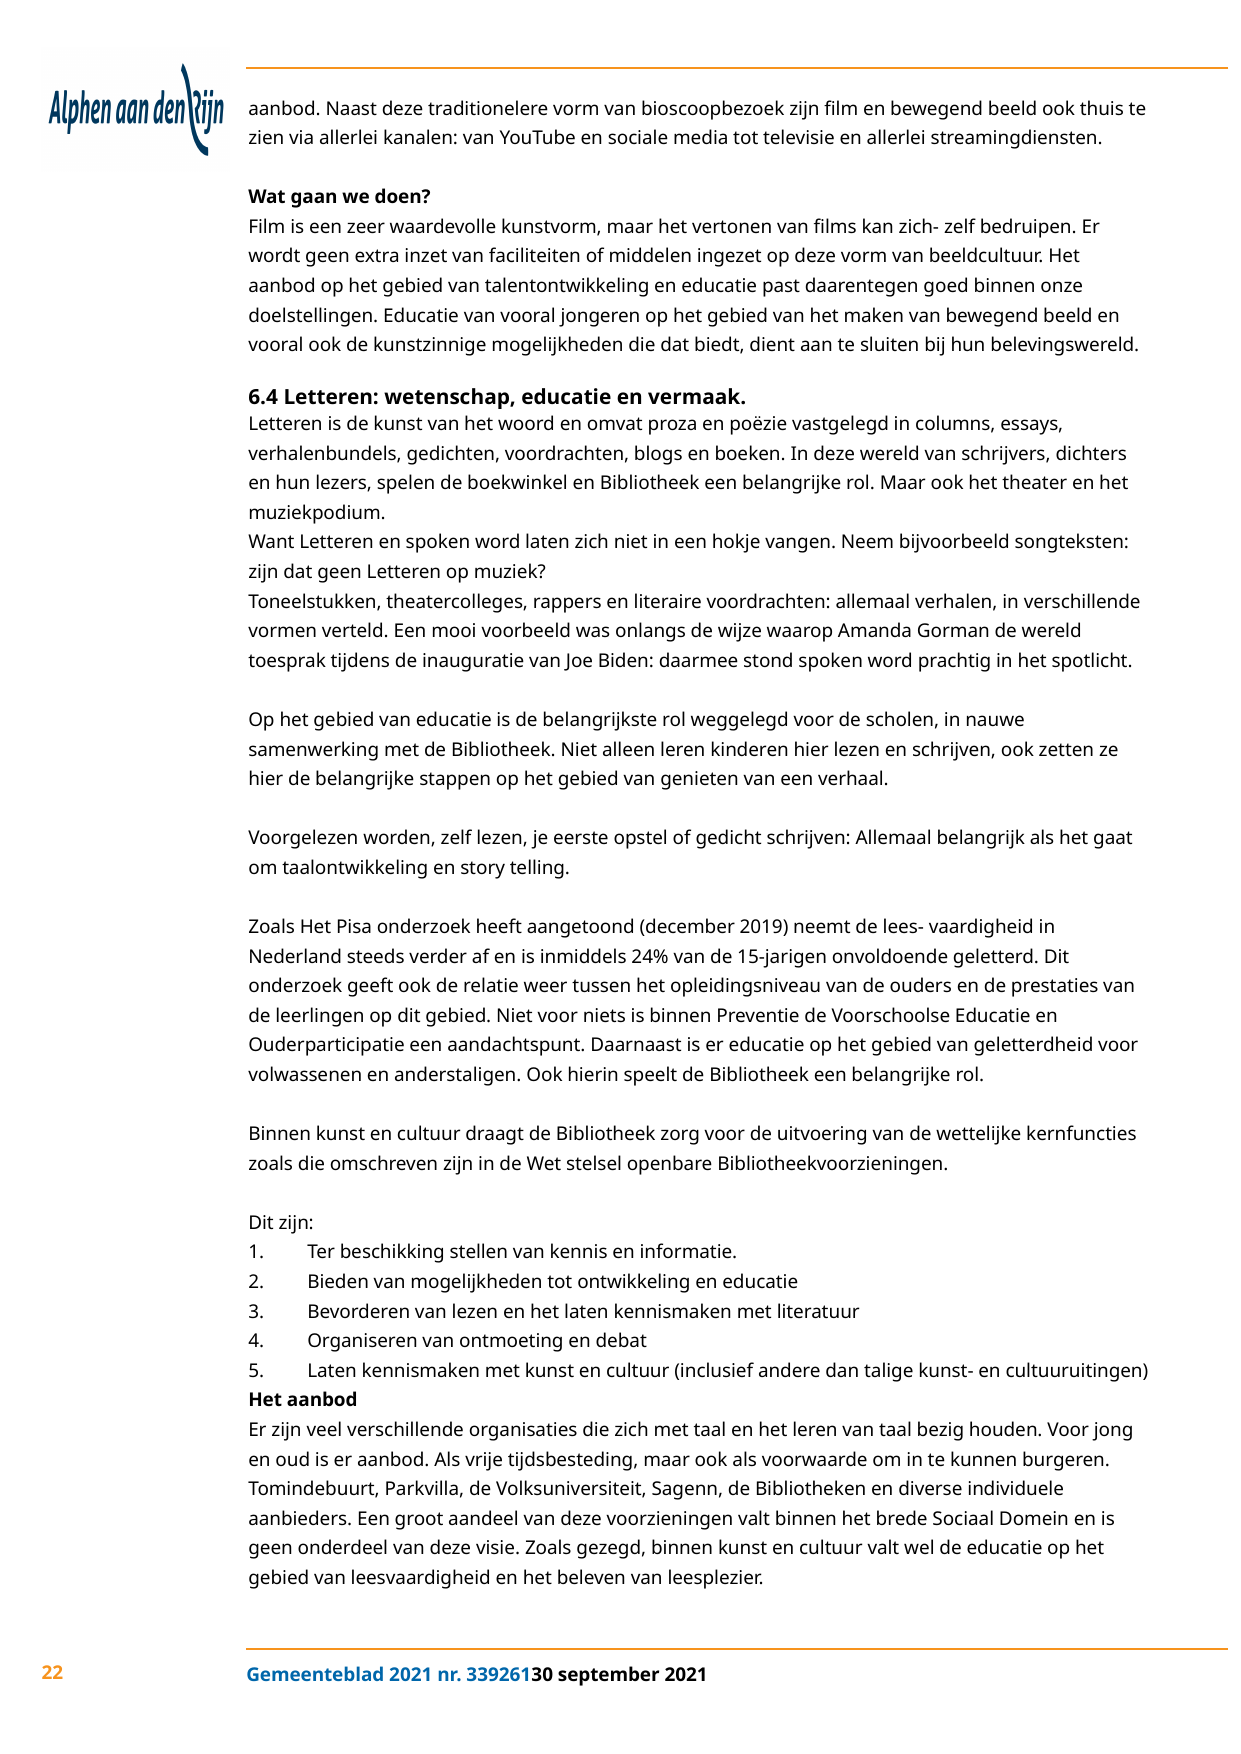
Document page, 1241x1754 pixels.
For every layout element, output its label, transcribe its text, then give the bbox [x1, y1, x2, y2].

text Voorgelezen worden, zelf lezen, je eerste opstel of gedicht schrijven: Allemaal belangrijk als het gaat om taalontwikkeling en story telling. [248, 824, 1152, 880]
text 6.4 Letteren: wetenschap, educatie en vermaak. [248, 382, 1152, 410]
text Het aanbod [248, 1387, 1152, 1412]
text Dit zijn: [248, 1209, 1152, 1235]
list Bevorderen van lezen en het laten kennismaken met literatuur [248, 1298, 1152, 1323]
text aanbod. Naast deze traditionelere vorm van bioscoopbezoek zijn film en bewegend beeld ook thuis te zien via allerlei kanalen: van YouTube en sociale media tot televisie en allerlei streamingdiensten. [248, 95, 1152, 150]
text Letteren is de kunst van het woord en omvat proza en poëzie vastgelegd in columns, essays, verhalenbundels, gedichten, voordrachten, blogs en boeken. In deze wereld van schrijvers, dichters en hun lezers, spelen de boekwinkel en Bibliotheek een belangrijke rol. Maar ook het theater en het muziekpodium. [248, 410, 1152, 525]
text Zoals Het Pisa onderzoek heeft aangetoond (december 2019) neemt de lees- vaardigheid in Nederland steeds verder af en is inmiddels 24% van de 15-jarigen onvoldoende geletterd. Dit onderzoek geeft ook de relatie weer tussen het opleidingsniveau van de ouders en de prestaties van de leerlingen op dit gebied. Niet voor niets is binnen Preventie de Voorschoolse Educatie en Ouderparticipatie een aandachtspunt. Daarnaast is er educatie op het gebied van geletterdheid voor volwassenen en anderstaligen. Ook hierin speelt de Bibliotheek een belangrijke rol. [248, 913, 1152, 1087]
picture [41, 47, 231, 172]
text Toneelstukken, theatercolleges, rappers en literaire voordrachten: allemaal verhalen, in verschillende vormen verteld. Een mooi voorbeeld was onlangs de wijze waarop Amanda Gorman de wereld toesprak tijdens de inauguratie van Joe Biden: daarmee stond spoken word prachtig in het spotlicht. [248, 588, 1152, 673]
text Op het gebied van educatie is de belangrijkste rol weggelegd voor de scholen, in nauwe samenwerking met de Bibliotheek. Niet alleen leren kinderen hier lezen en schrijven, ook zetten ze hier de belangrijke stappen op het gebied van genieten van een verhaal. [248, 706, 1152, 791]
text Er zijn veel verschillende organisaties die zich met taal en het leren van taal bezig houden. Voor jong en oud is er aanbod. Als vrije tijdsbesteding, maar ook als voorwaarde om in te kunnen burgeren. Tomindebuurt, Parkvilla, de Volksuniversiteit, Sagenn, de Bibliotheken en diverse individuele aanbieders. Een groot aandeel van deze voorzieningen valt binnen het brede Sociaal Domein en is geen onderdeel van deze visie. Zoals gezegd, binnen kunst en cultuur valt wel de educatie op het gebied van leesvaardigheid en het beleven van leesplezier. [248, 1416, 1152, 1590]
text Film is een zeer waardevolle kunstvorm, maar het vertonen van films kan zich- zelf bedruipen. Er wordt geen extra inzet van faciliteiten of middelen ingezet op deze vorm van beeldcultuur. Het aanbod op het gebied van talentontwikkeling en educatie past daarentegen goed binnen onze doelstellingen. Educatie van vooral jongeren op het gebied van het maken van bewegend beeld en vooral ook de kunstzinnige mogelijkheden die dat biedt, dient aan te sluiten bij hun belevingswereld. [248, 213, 1152, 357]
list Bieden van mogelijkheden tot ontwikkeling en educatie [248, 1268, 1152, 1294]
list Laten kennismaken met kunst en cultuur (inclusief andere dan talige kunst- en cultuuruitingen) [248, 1357, 1152, 1383]
list Organiseren van ontmoeting en debat [248, 1327, 1152, 1353]
list Ter beschikking stellen van kennis en informatie. [248, 1239, 1152, 1264]
text Binnen kunst en cultuur draagt de Bibliotheek zorg voor de uitvoering van de wettelijke kernfuncties zoals die omschreven zijn in de Wet stelsel openbare Bibliotheekvoorzieningen. [248, 1120, 1152, 1176]
text Want Letteren en spoken word laten zich niet in een hokje vangen. Neem bijvoorbeeld songteksten: zijn dat geen Letteren op muziek? [248, 529, 1152, 584]
text Wat gaan we doen? [248, 183, 1152, 209]
